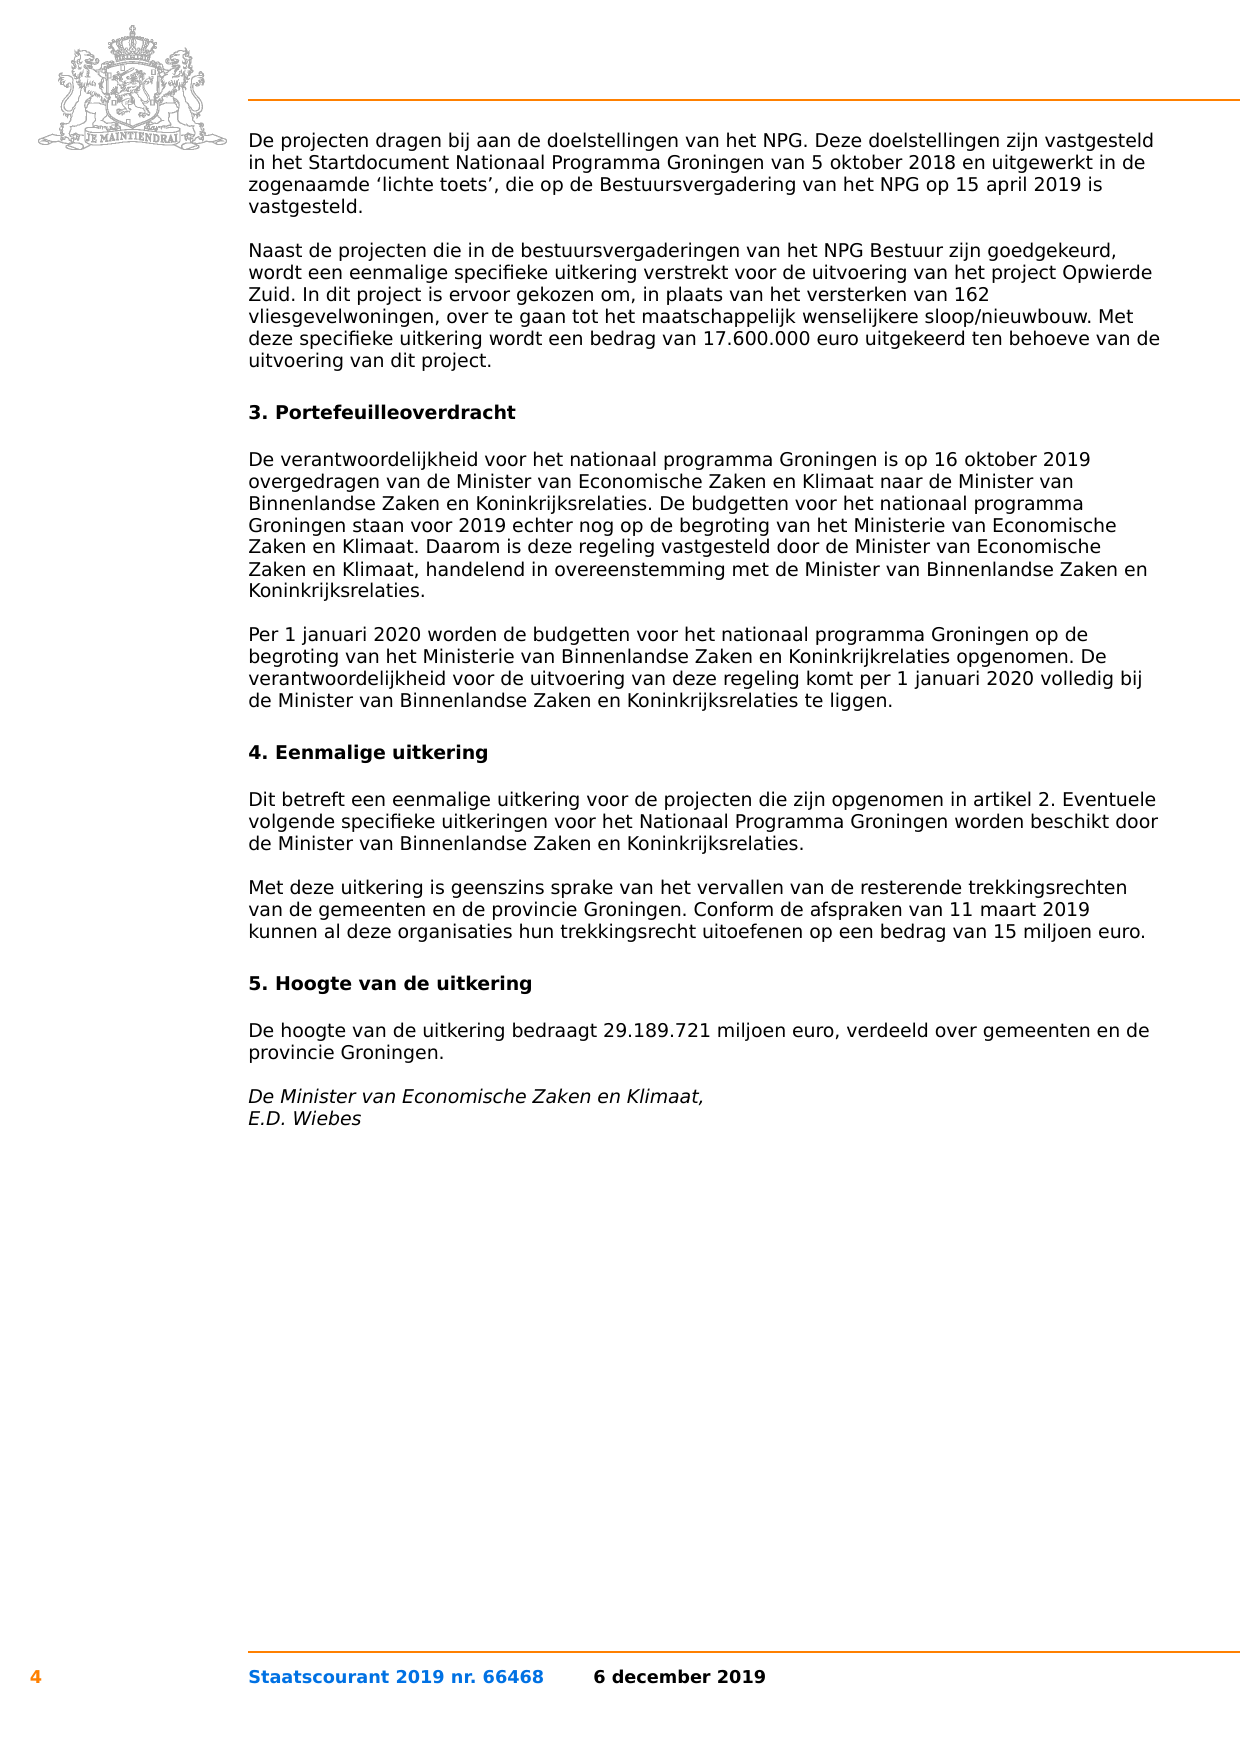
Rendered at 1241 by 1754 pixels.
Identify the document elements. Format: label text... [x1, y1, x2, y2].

text De hoogte van de uitkering bedraagt 29.189.721 miljoen euro, verdeeld over gemeenten en de provincie Groningen. [248, 1020, 1163, 1064]
subtitle 4. Eenmalige uitkering [248, 742, 1163, 764]
picture [38, 25, 227, 150]
text De projecten dragen bij aan de doelstellingen van het NPG. Deze doelstellingen zijn vastgesteld in het Startdocument Nationaal Programma Groningen van 5 oktober 2018 en uitgewerkt in de zogenaamde ‘lichte toets’, die op de Bestuursvergadering van het NPG op 15 april 2019 is vastgesteld. [248, 130, 1163, 218]
text Naast de projecten die in de bestuursvergaderingen van het NPG Bestuur zijn goedgekeurd, wordt een eenmalige specifieke uitkering verstrekt voor de uitvoering van het project Opwierde Zuid. In dit project is ervoor gekozen om, in plaats van het versterken van 162 vliesgevelwoningen, over te gaan tot het maatschappelijk wenselijkere sloop/nieuwbouw. Met deze specifieke uitkering wordt een bedrag van 17.600.000 euro uitgekeerd ten behoeve van de uitvoering van dit project. [248, 240, 1163, 372]
text Met deze uitkering is geenszins sprake van het vervallen van de resterende trekkingsrechten van de gemeenten en de provincie Groningen. Conform de afspraken van 11 maart 2019 kunnen al deze organisaties hun trekkingsrecht uitoefenen op een bedrag van 15 miljoen euro. [248, 877, 1163, 943]
text Dit betreft een eenmalige uitkering voor de projecten die zijn opgenomen in artikel 2. Eventuele volgende specifieke uitkeringen voor het Nationaal Programma Groningen worden beschikt door de Minister van Binnenlandse Zaken en Koninkrijksrelaties. [248, 789, 1163, 855]
subtitle 3. Portefeuilleoverdracht [248, 402, 1163, 423]
text De verantwoordelijkheid voor het nationaal programma Groningen is op 16 oktober 2019 overgedragen van de Minister van Economische Zaken en Klimaat naar de Minister van Binnenlandse Zaken en Koninkrijksrelaties. De budgetten voor het nationaal programma Groningen staan voor 2019 echter nog op de begroting van het Ministerie van Economische Zaken en Klimaat. Daarom is deze regeling vastgesteld door de Minister van Economische Zaken en Klimaat, handelend in overeenstemming met de Minister van Binnenlandse Zaken en Koninkrijksrelaties. [248, 448, 1163, 602]
text Per 1 januari 2020 worden de budgetten voor het nationaal programma Groningen op de begroting van het Ministerie van Binnenlandse Zaken en Koninkrijkrelaties opgenomen. De verantwoordelijkheid voor de uitvoering van deze regeling komt per 1 januari 2020 volledig bij de Minister van Binnenlandse Zaken en Koninkrijksrelaties te liggen. [248, 624, 1163, 712]
subtitle 5. Hoogte van de uitkering [248, 973, 1163, 995]
text De Minister van Economische Zaken en Klimaat, E.D. Wiebes [248, 1086, 1163, 1130]
